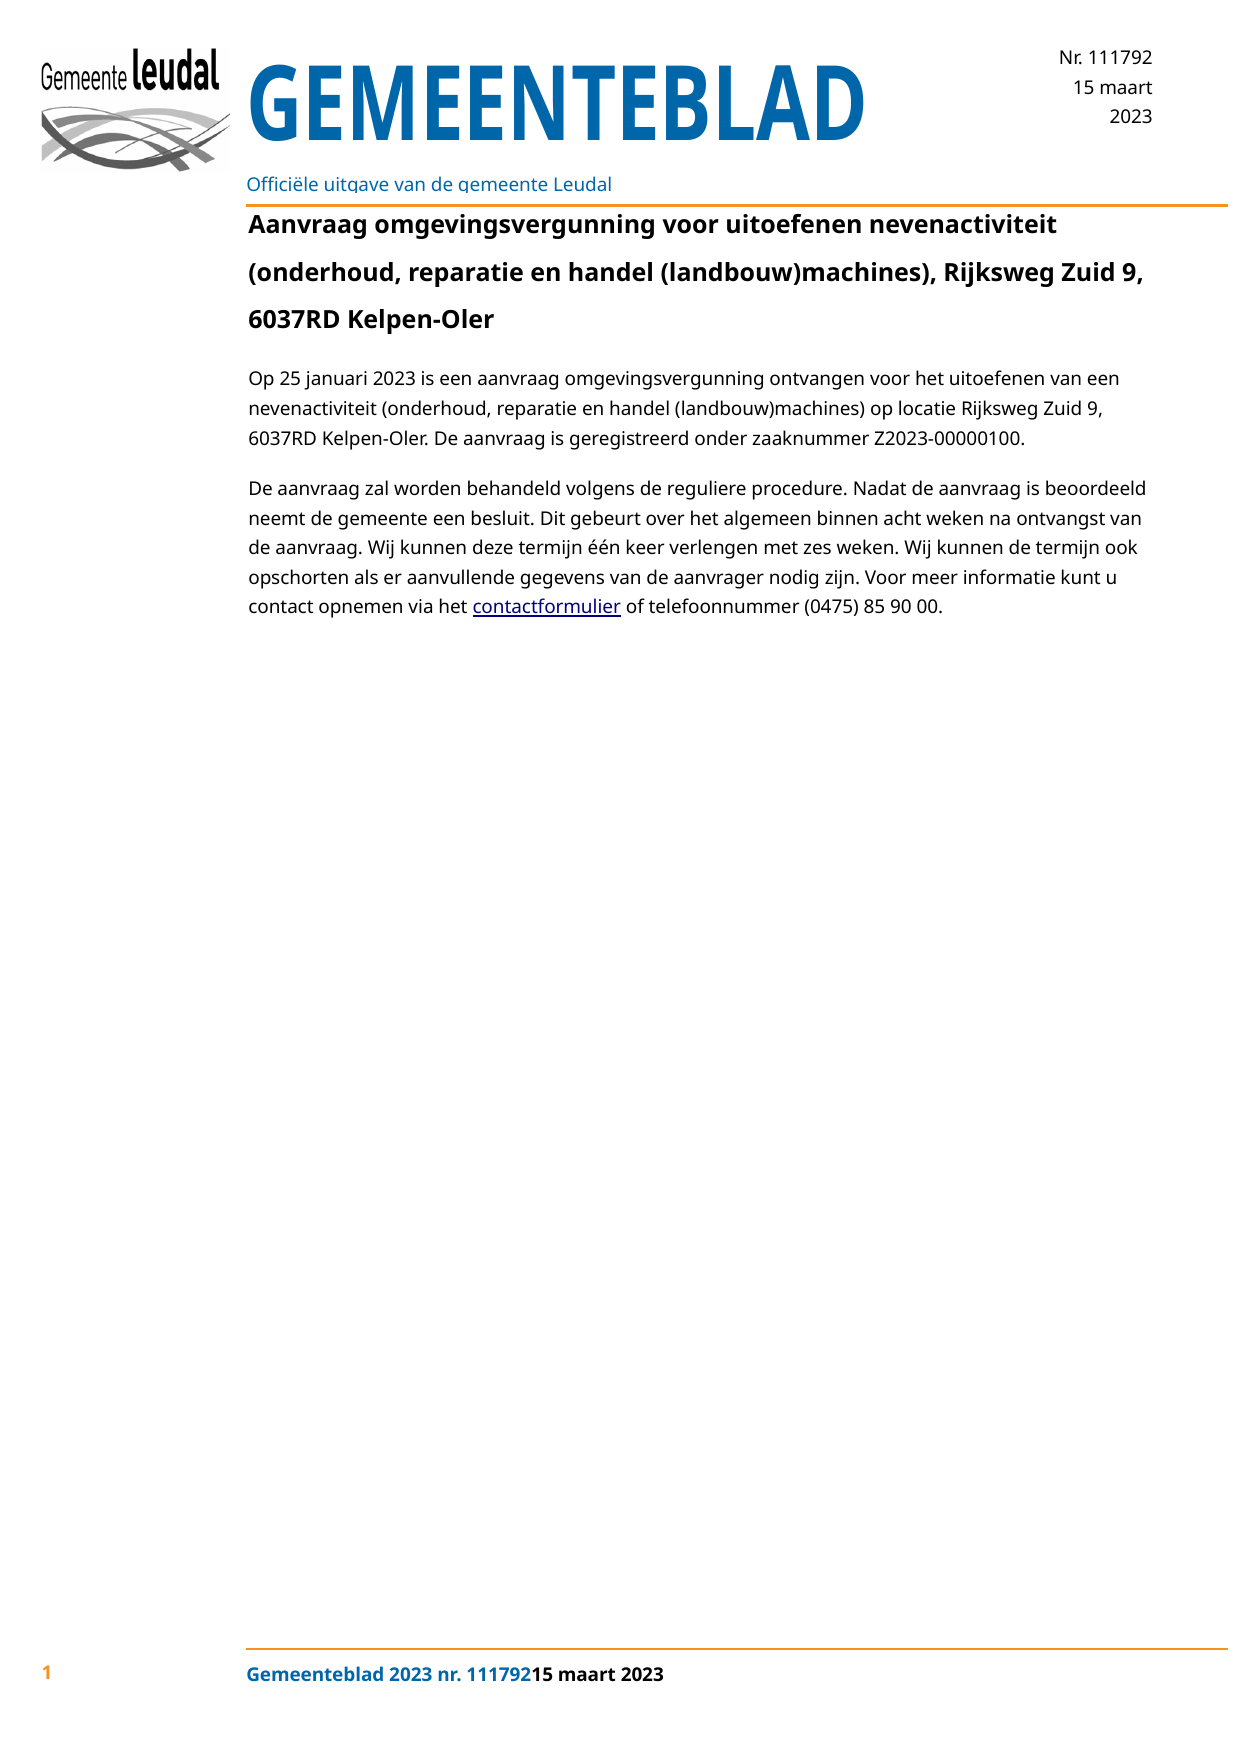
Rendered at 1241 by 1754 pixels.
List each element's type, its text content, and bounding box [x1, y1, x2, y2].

text De aanvraag zal worden behandeld volgens de reguliere procedure. Nadat de aanvraag is beoordeeld neemt de gemeente een besluit. Dit gebeurt over het algemeen binnen acht weken na ontvangst van de aanvraag. Wij kunnen deze termijn één keer verlengen met zes weken. Wij kunnen de termijn ook opschorten als er aanvullende gegevens van de aanvrager nodig zijn. Voor meer informatie kunt u contact opnemen via het contactformulier of telefoonnummer (0475) 85 90 00. [248, 475, 1152, 619]
text Op 25 januari 2023 is een aanvraag omgevingsvergunning ontvangen voor het uitoefenen van een nevenactiviteit (onderhoud, reparatie en handel (landbouw)machines) op locatie Rijksweg Zuid 9, 6037RD Kelpen-Oler. De aanvraag is geregistreerd onder zaaknummer Z2023-00000100. [248, 366, 1152, 450]
picture [41, 47, 231, 172]
text Aanvraag omgevingsvergunning voor uitoefenen nevenactiviteit (onderhoud, reparatie en handel (landbouw)machines), Rijksweg Zuid 9, 6037RD Kelpen-Oler [248, 207, 1152, 336]
